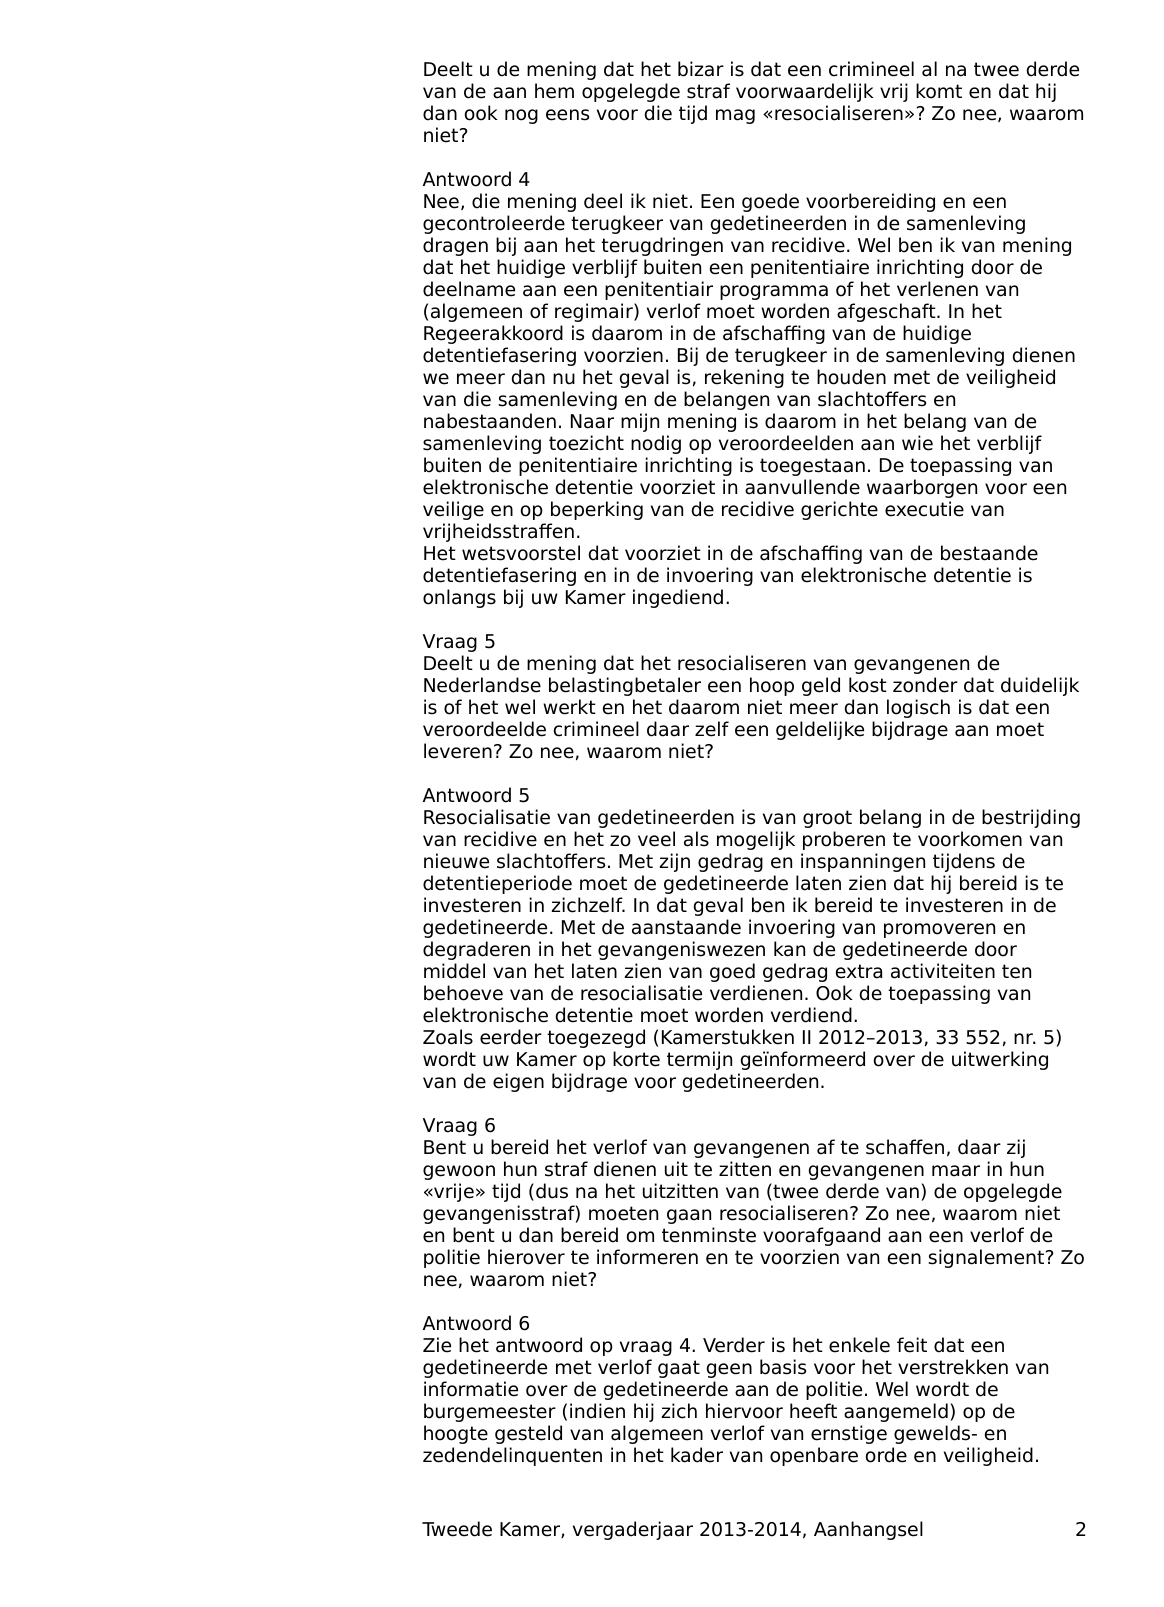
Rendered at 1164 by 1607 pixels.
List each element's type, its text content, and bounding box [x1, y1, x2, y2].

text Antwoord 5 [422, 785, 1087, 807]
text Het wetsvoorstel dat voorziet in de afschaffing van de bestaande detentiefasering en in de invoering van elektronische detentie is onlangs bij uw Kamer ingediend. [422, 543, 1087, 609]
text Vraag 6 [422, 1115, 1087, 1137]
text Zoals eerder toegezegd (Kamerstukken II 2012–2013, 33 552, nr. 5) wordt uw Kamer op korte termijn geïnformeerd over de uitwerking van de eigen bijdrage voor gedetineerden. [422, 1027, 1087, 1093]
text Deelt u de mening dat het resocialiseren van gevangenen de Nederlandse belastingbetaler een hoop geld kost zonder dat duidelijk is of het wel werkt en het daarom niet meer dan logisch is dat een veroordeelde crimineel daar zelf een geldelijke bijdrage aan moet leveren? Zo nee, waarom niet? [422, 653, 1087, 763]
text Zie het antwoord op vraag 4. Verder is het enkele feit dat een gedetineerde met verlof gaat geen basis voor het verstrekken van informatie over de gedetineerde aan de politie. Wel wordt de burgemeester (indien hij zich hiervoor heeft aangemeld) op de hoogte gesteld van algemeen verlof van ernstige gewelds- en zedendelinquenten in het kader van openbare orde en veiligheid. [422, 1335, 1087, 1467]
text Resocialisatie van gedetineerden is van groot belang in de bestrijding van recidive en het zo veel als mogelijk proberen te voorkomen van nieuwe slachtoffers. Met zijn gedrag en inspanningen tijdens de detentieperiode moet de gedetineerde laten zien dat hij bereid is te investeren in zichzelf. In dat geval ben ik bereid te investeren in de gedetineerde. Met de aanstaande invoering van promoveren en degraderen in het gevangeniswezen kan de gedetineerde door middel van het laten zien van goed gedrag extra activiteiten ten behoeve van de resocialisatie verdienen. Ook de toepassing van elektronische detentie moet worden verdiend. [422, 807, 1087, 1027]
text Nee, die mening deel ik niet. Een goede voorbereiding en een gecontroleerde terugkeer van gedetineerden in de samenleving dragen bij aan het terugdringen van recidive. Wel ben ik van mening dat het huidige verblijf buiten een penitentiaire inrichting door de deelname aan een penitentiair programma of het verlenen van (algemeen of regimair) verlof moet worden afgeschaft. In het Regeerakkoord is daarom in de afschaffing van de huidige detentiefasering voorzien. Bij de terugkeer in de samenleving dienen we meer dan nu het geval is, rekening te houden met de veiligheid van die samenleving en de belangen van slachtoffers en nabestaanden. Naar mijn mening is daarom in het belang van de samenleving toezicht nodig op veroordeelden aan wie het verblijf buiten de penitentiaire inrichting is toegestaan. De toepassing van elektronische detentie voorziet in aanvullende waarborgen voor een veilige en op beperking van de recidive gerichte executie van vrijheidsstraffen. [422, 191, 1087, 543]
text Antwoord 6 [422, 1313, 1087, 1335]
text Bent u bereid het verlof van gevangenen af te schaffen, daar zij gewoon hun straf dienen uit te zitten en gevangenen maar in hun «vrije» tijd (dus na het uitzitten van (twee derde van) de opgelegde gevangenisstraf) moeten gaan resocialiseren? Zo nee, waarom niet en bent u dan bereid om tenminste voorafgaand aan een verlof de politie hierover te informeren en te voorzien van een signalement? Zo nee, waarom niet? [422, 1137, 1087, 1291]
text Vraag 5 [422, 631, 1087, 653]
text Deelt u de mening dat het bizar is dat een crimineel al na twee derde van de aan hem opgelegde straf voorwaardelijk vrij komt en dat hij dan ook nog eens voor die tijd mag «resocialiseren»? Zo nee, waarom niet? [422, 59, 1087, 147]
text Antwoord 4 [422, 169, 1087, 191]
